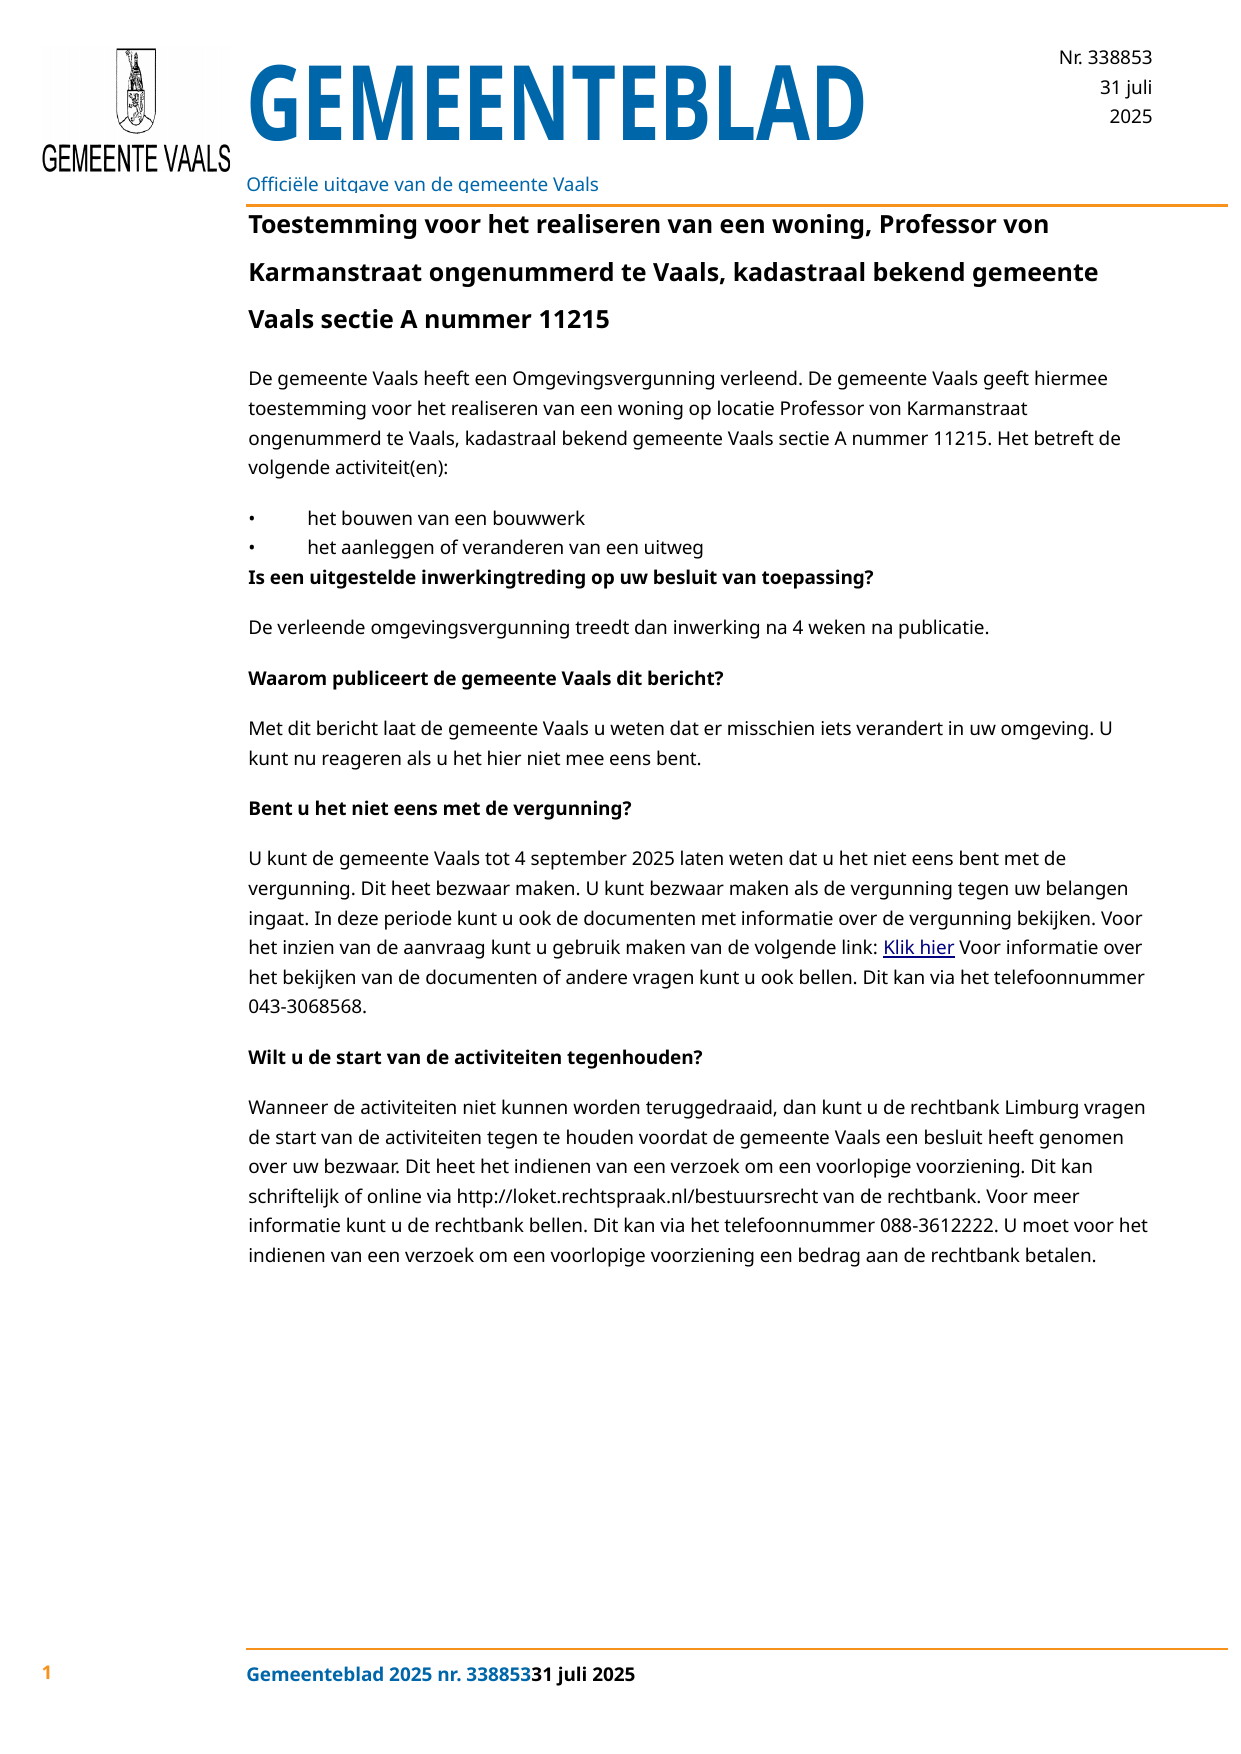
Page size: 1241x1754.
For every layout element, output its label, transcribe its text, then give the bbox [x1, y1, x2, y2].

text De verleende omgevingsvergunning treedt dan inwerking na 4 weken na publicatie. [248, 614, 1152, 640]
text Bent u het niet eens met de vergunning? [248, 795, 1152, 821]
text Met dit bericht laat de gemeente Vaals u weten dat er misschien iets verandert in uw omgeving. U kunt nu reageren als u het hier niet mee eens bent. [248, 715, 1152, 770]
text Is een uitgestelde inwerkingtreding op uw besluit van toepassing? [248, 564, 1152, 589]
text Toestemming voor het realiseren van een woning, Professor von Karmanstraat ongenummerd te Vaals, kadastraal bekend gemeente Vaals sectie A nummer 11215 [248, 207, 1152, 336]
text De gemeente Vaals heeft een Omgevingsvergunning verleend. De gemeente Vaals geeft hiermee toestemming voor het realiseren van een woning op locatie Professor von Karmanstraat ongenummerd te Vaals, kadastraal bekend gemeente Vaals sectie A nummer 11215. Het betreft de volgende activiteit(en): [248, 366, 1152, 480]
list het bouwen van een bouwwerk [248, 505, 1152, 530]
picture [41, 47, 231, 172]
text Wilt u de start van de activiteiten tegenhouden? [248, 1044, 1152, 1069]
text Wanneer de activiteiten niet kunnen worden teruggedraaid, dan kunt u de rechtbank Limburg vragen de start van de activiteiten tegen te houden voordat de gemeente Vaals een besluit heeft genomen over uw bezwaar. Dit heet het indienen van een verzoek om een voorlopige voorziening. Dit kan schriftelijk of online via http://loket.rechtspraak.nl/bestuursrecht van de rechtbank. Voor meer informatie kunt u de rechtbank bellen. Dit kan via het telefoonnummer 088-3612222. U moet voor het indienen van een verzoek om een voorlopige voorziening een bedrag aan de rechtbank betalen. [248, 1094, 1152, 1268]
list het aanleggen of veranderen van een uitweg [248, 534, 1152, 560]
text U kunt de gemeente Vaals tot 4 september 2025 laten weten dat u het niet eens bent met de vergunning. Dit heet bezwaar maken. U kunt bezwaar maken als de vergunning tegen uw belangen ingaat. In deze periode kunt u ook de documenten met informatie over de vergunning bekijken. Voor het inzien van de aanvraag kunt u gebruik maken van de volgende link: Klik hier Voor informatie over het bekijken van de documenten of andere vragen kunt u ook bellen. Dit kan via het telefoonnummer 043-3068568. [248, 846, 1152, 1019]
text Waarom publiceert de gemeente Vaals dit bericht? [248, 665, 1152, 690]
